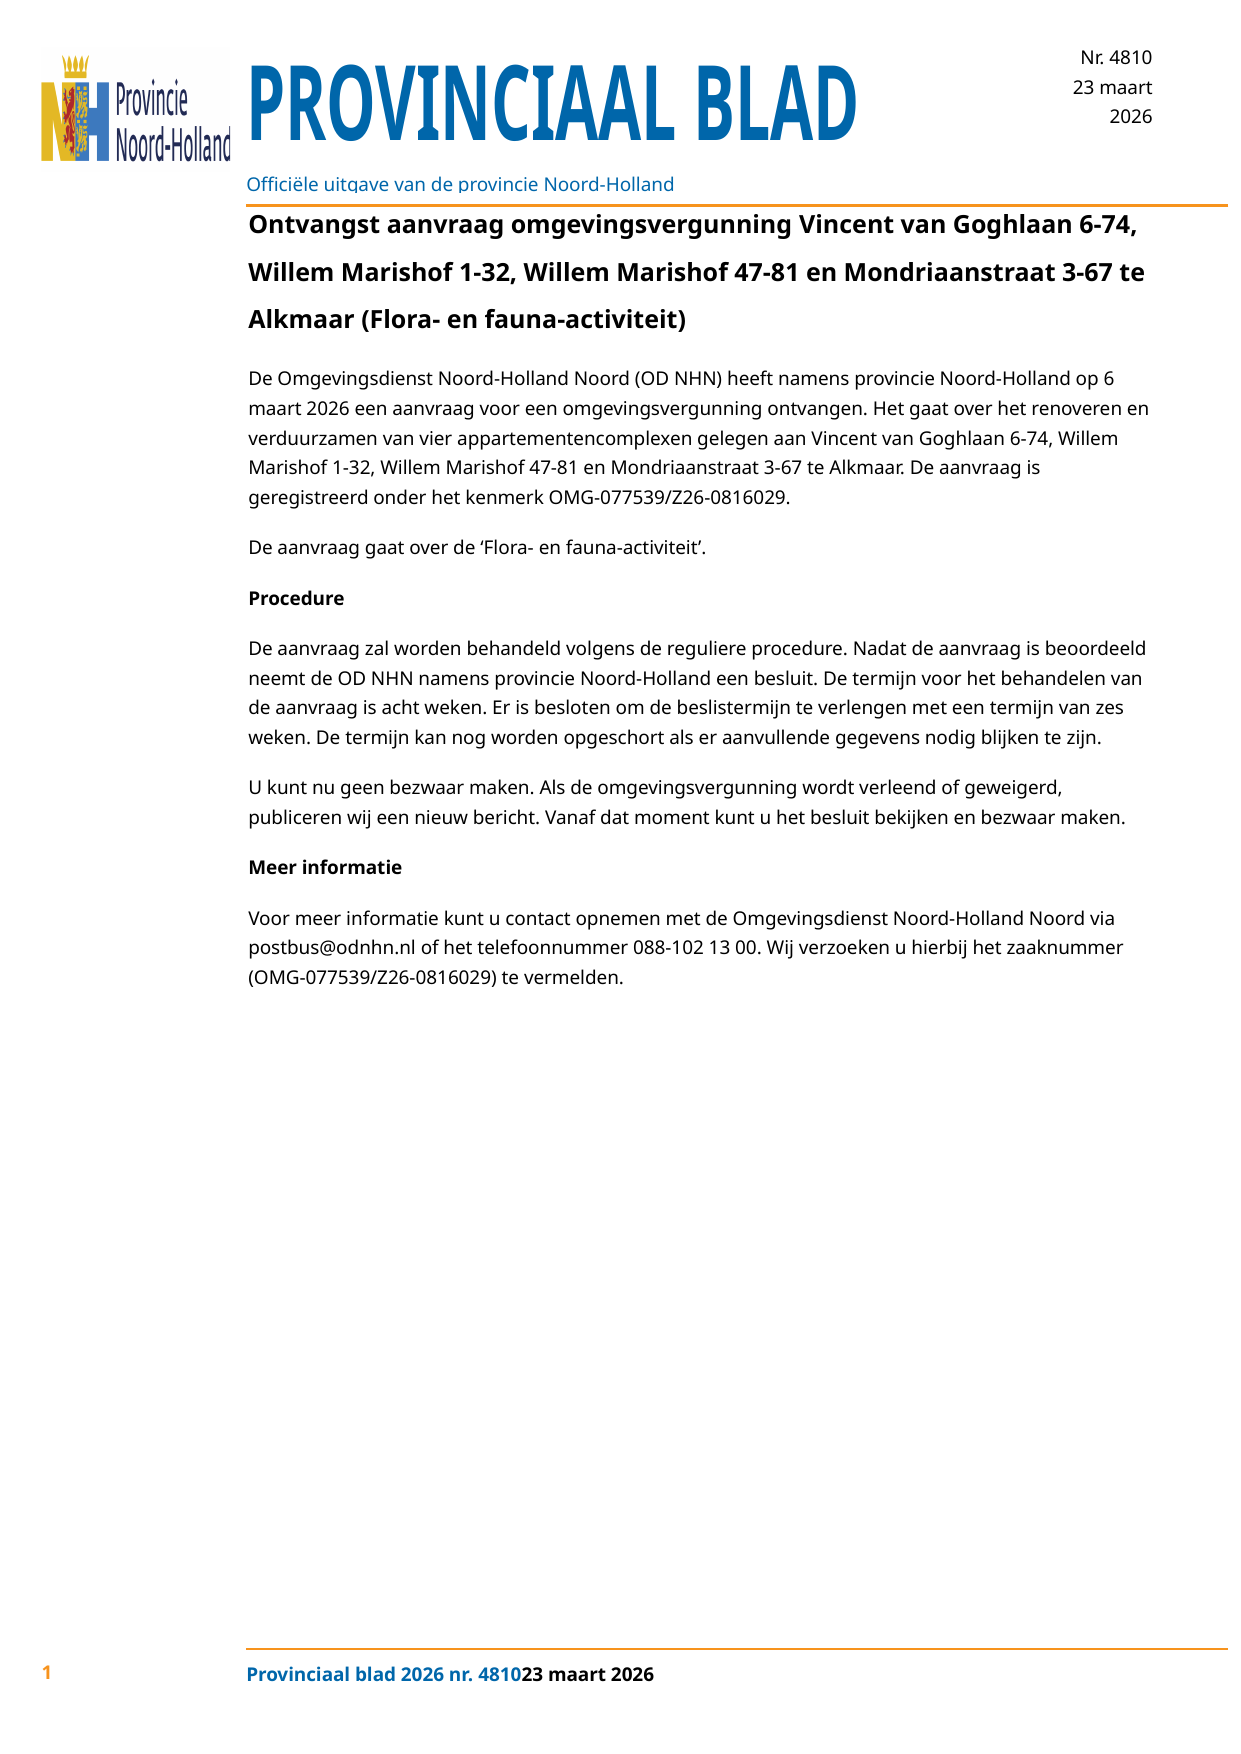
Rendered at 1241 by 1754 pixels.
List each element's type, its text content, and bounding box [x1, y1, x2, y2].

picture [41, 47, 231, 172]
text De Omgevingsdienst Noord-Holland Noord (OD NHN) heeft namens provincie Noord-Holland op 6 maart 2026 een aanvraag voor een omgevingsvergunning ontvangen. Het gaat over het renoveren en verduurzamen van vier appartementencomplexen gelegen aan Vincent van Goghlaan 6-74, Willem Marishof 1-32, Willem Marishof 47-81 en Mondriaanstraat 3-67 te Alkmaar. De aanvraag is geregistreerd onder het kenmerk OMG-077539/Z26-0816029. [248, 366, 1152, 509]
text Ontvangst aanvraag omgevingsvergunning Vincent van Goghlaan 6-74, Willem Marishof 1-32, Willem Marishof 47-81 en Mondriaanstraat 3-67 te Alkmaar (Flora- en fauna-activiteit) [248, 207, 1152, 336]
text U kunt nu geen bezwaar maken. Als de omgevingsvergunning wordt verleend of geweigerd, publiceren wij een nieuw bericht. Vanaf dat moment kunt u het besluit bekijken en bezwaar maken. [248, 774, 1152, 829]
text Procedure [248, 585, 1152, 610]
text De aanvraag zal worden behandeld volgens de reguliere procedure. Nadat de aanvraag is beoordeeld neemt de OD NHN namens provincie Noord-Holland een besluit. De termijn voor het behandelen van de aanvraag is acht weken. Er is besloten om de beslistermijn te verlengen met een termijn van zes weken. De termijn kan nog worden opgeschort als er aanvullende gegevens nodig blijken te zijn. [248, 635, 1152, 749]
text Meer informatie [248, 854, 1152, 880]
text De aanvraag gaat over de ‘Flora- en fauna-activiteit’. [248, 534, 1152, 560]
text Voor meer informatie kunt u contact opnemen met de Omgevingsdienst Noord-Holland Noord via postbus@odnhn.nl of het telefoonnummer 088-102 13 00. Wij verzoeken u hierbij het zaaknummer (OMG-077539/Z26-0816029) te vermelden. [248, 905, 1152, 989]
